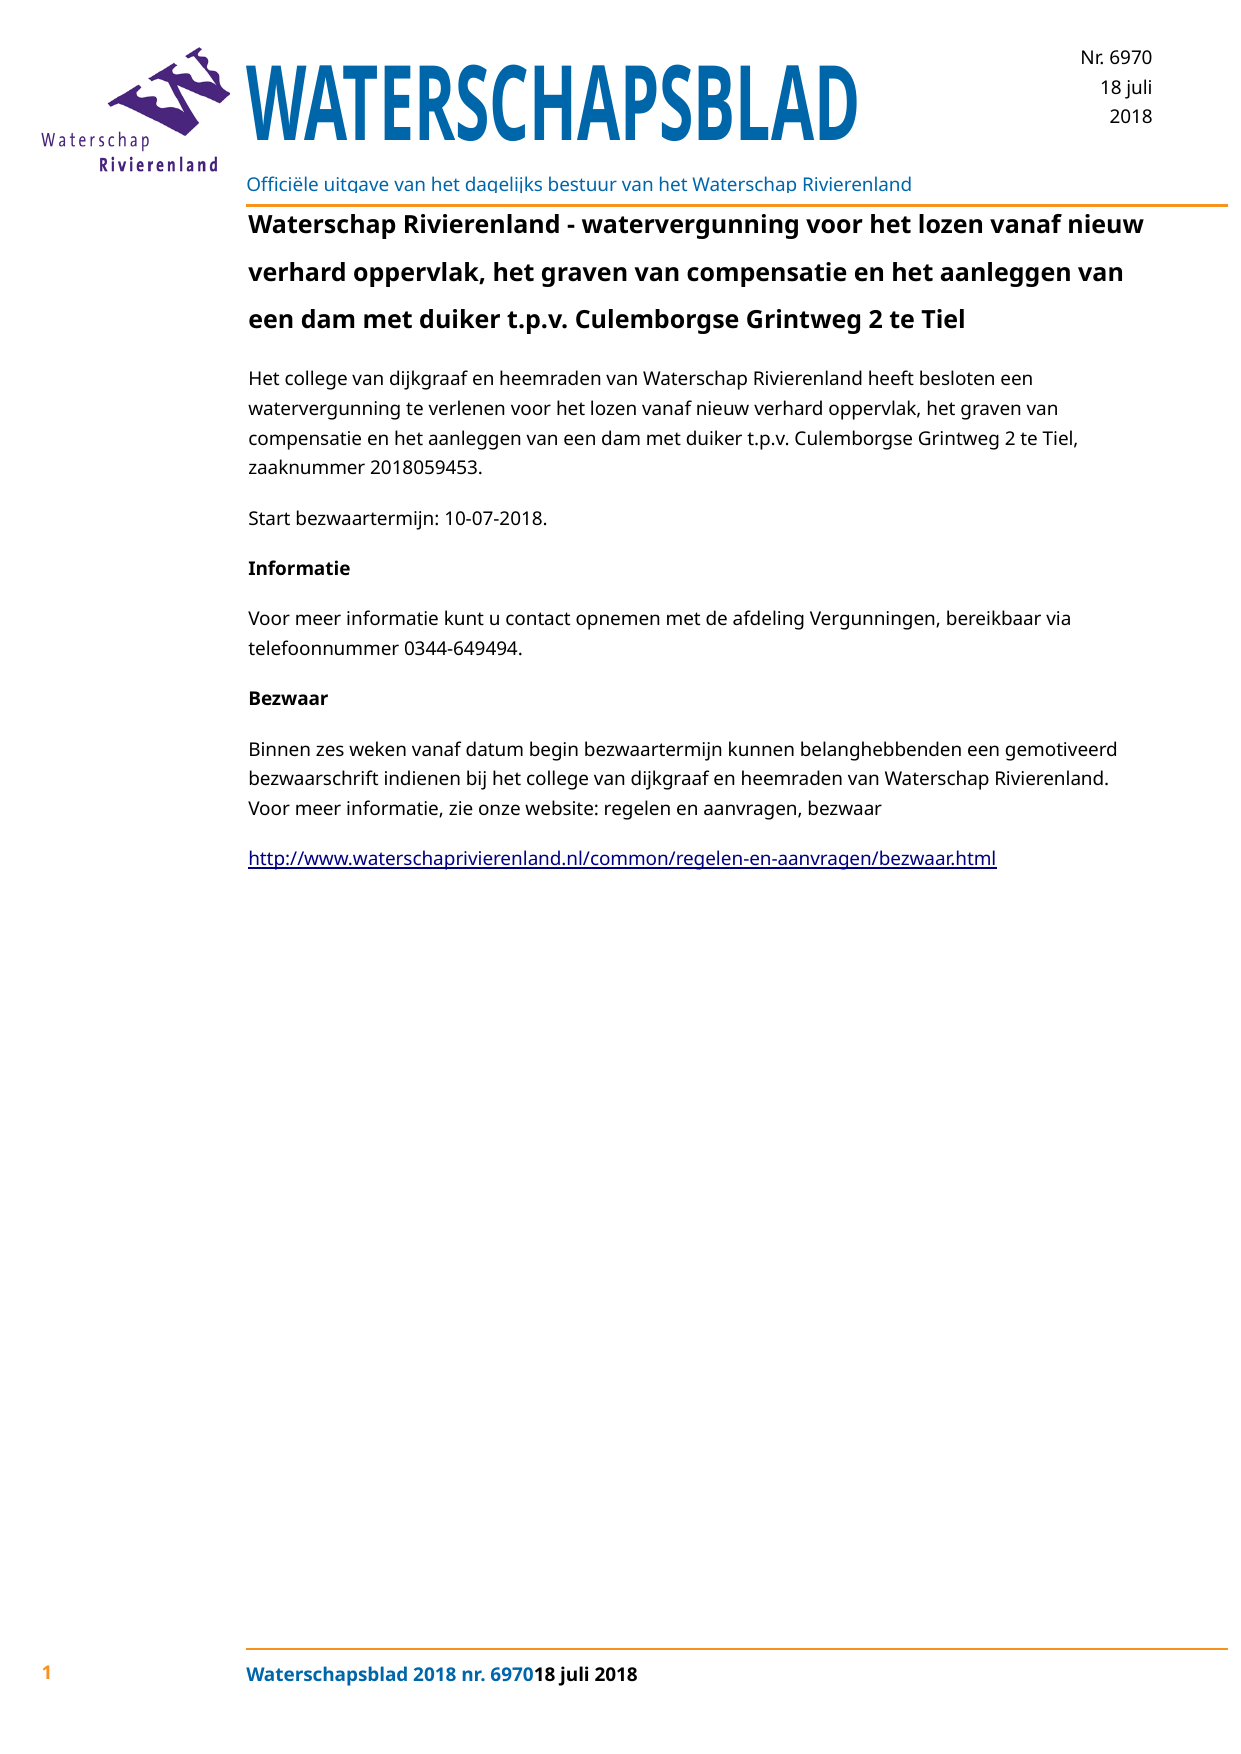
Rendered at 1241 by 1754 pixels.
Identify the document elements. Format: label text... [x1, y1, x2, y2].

text Binnen zes weken vanaf datum begin bezwaartermijn kunnen belanghebbenden een gemotiveerd bezwaarschrift indienen bij het college van dijkgraaf en heemraden van Waterschap Rivierenland. Voor meer informatie, zie onze website: regelen en aanvragen, bezwaar [248, 736, 1152, 821]
text Informatie [248, 555, 1152, 581]
text http://www.waterschaprivierenland.nl/common/regelen-en-aanvragen/bezwaar.html [248, 846, 1152, 871]
picture [41, 47, 231, 172]
text Waterschap Rivierenland - watervergunning voor het lozen vanaf nieuw verhard oppervlak, het graven van compensatie en het aanleggen van een dam met duiker t.p.v. Culemborgse Grintweg 2 te Tiel [248, 207, 1152, 336]
text Start bezwaartermijn: 10-07-2018. [248, 505, 1152, 530]
text Voor meer informatie kunt u contact opnemen met de afdeling Vergunningen, bereikbaar via telefoonnummer 0344-649494. [248, 606, 1152, 661]
text Bezwaar [248, 686, 1152, 711]
text Het college van dijkgraaf en heemraden van Waterschap Rivierenland heeft besloten een watervergunning te verlenen voor het lozen vanaf nieuw verhard oppervlak, het graven van compensatie en het aanleggen van een dam met duiker t.p.v. Culemborgse Grintweg 2 te Tiel, zaaknummer 2018059453. [248, 366, 1152, 480]
